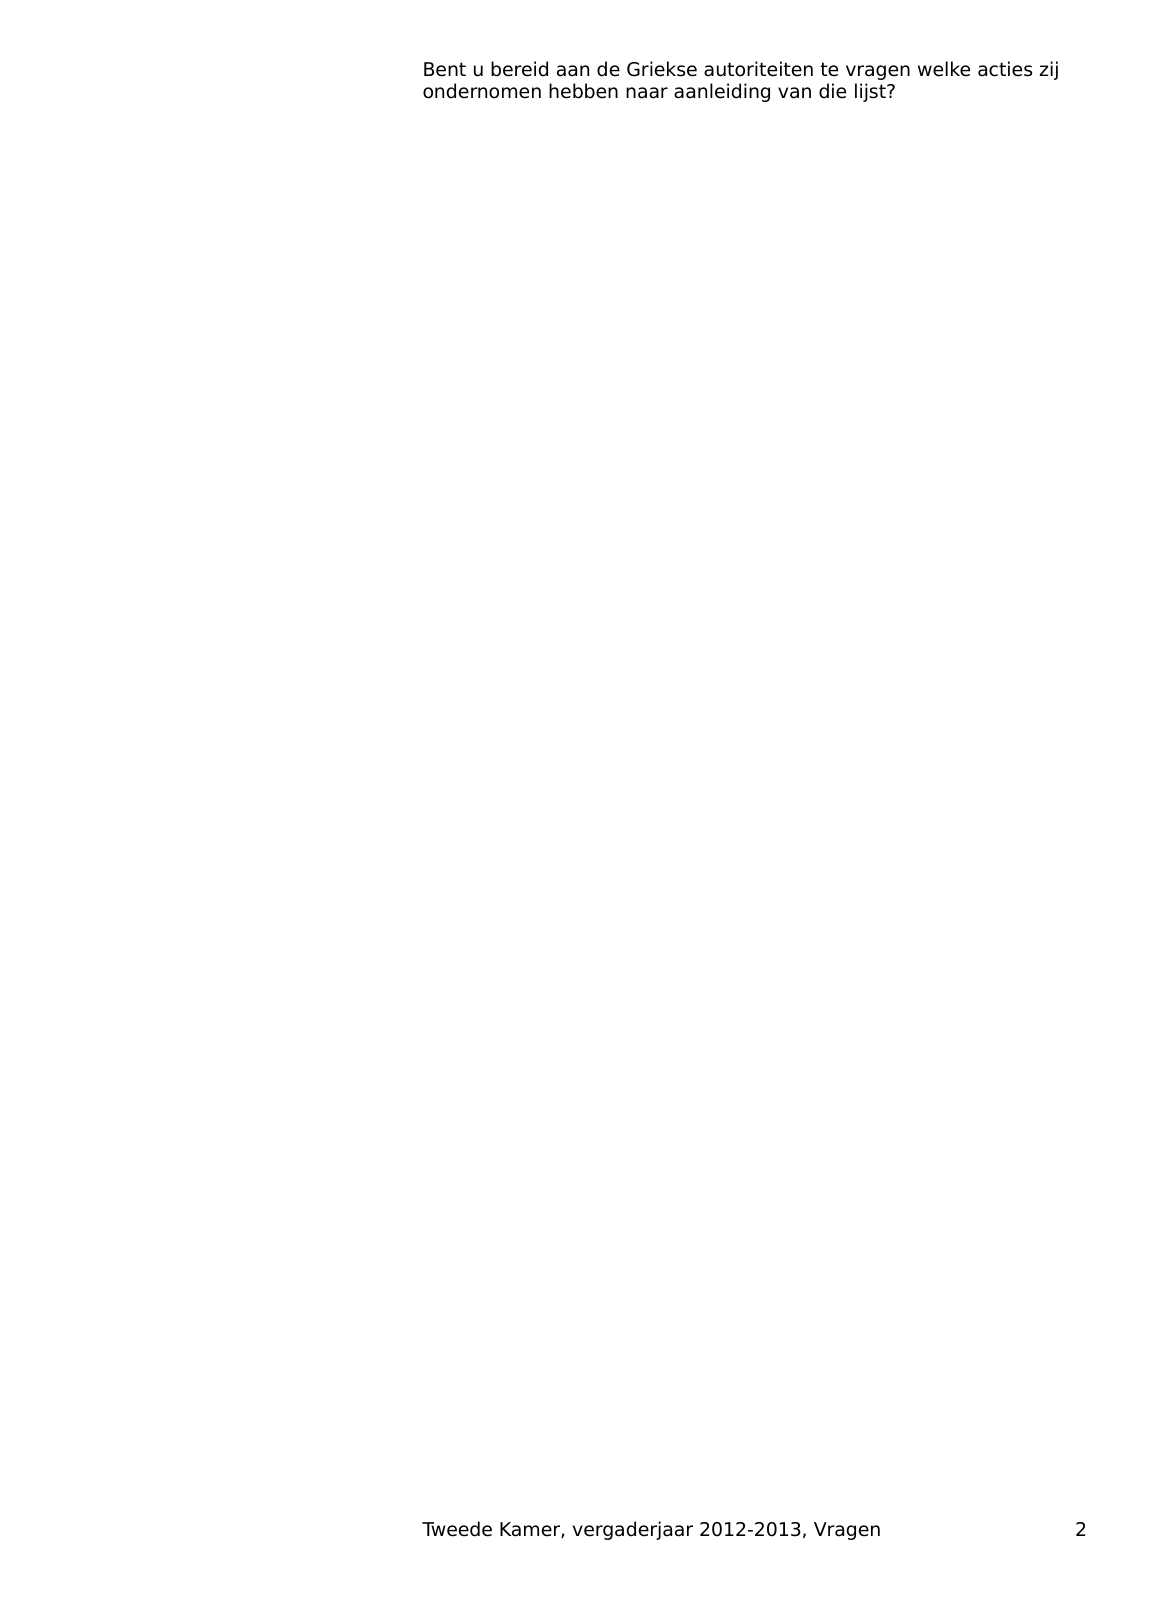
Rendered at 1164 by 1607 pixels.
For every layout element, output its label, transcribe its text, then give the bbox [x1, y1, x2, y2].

text Bent u bereid aan de Griekse autoriteiten te vragen welke acties zij ondernomen hebben naar aanleiding van die lijst? [422, 59, 1087, 103]
